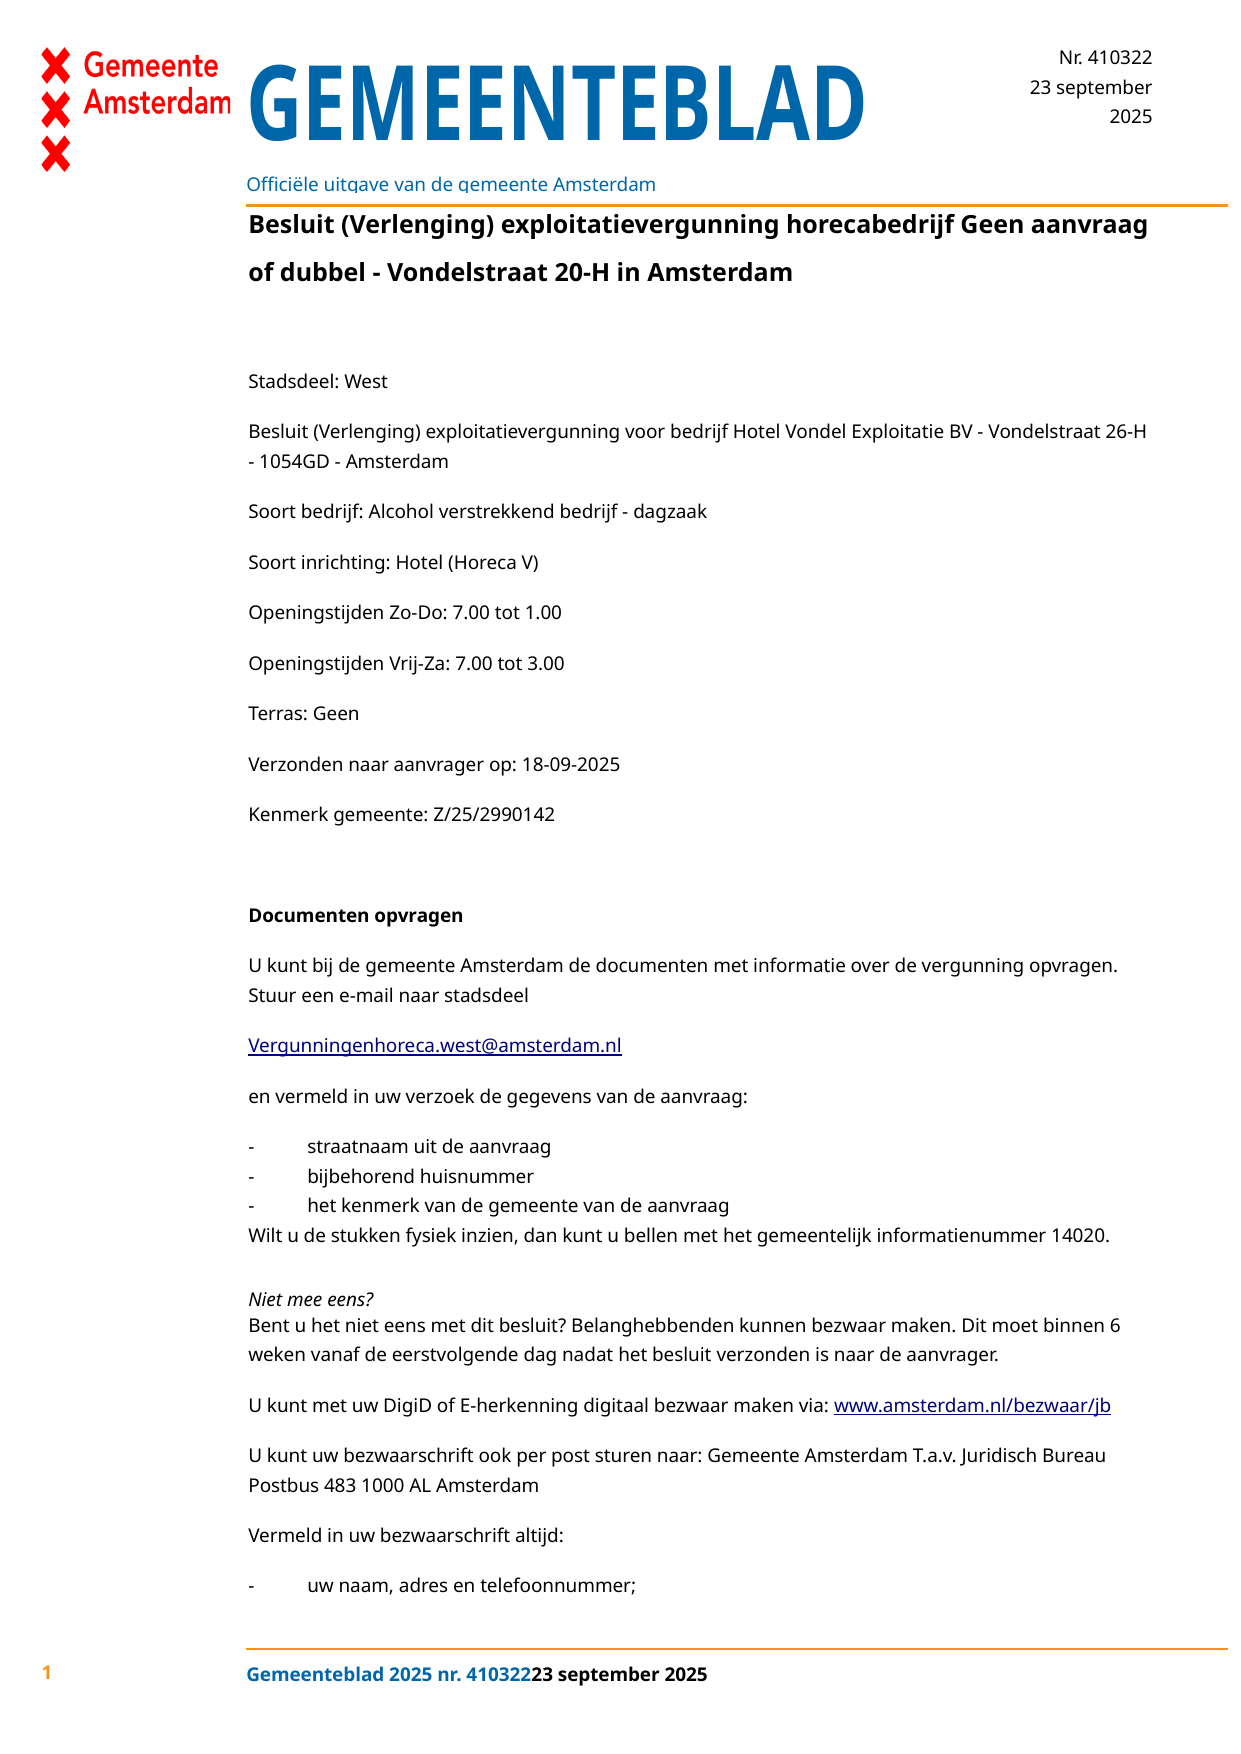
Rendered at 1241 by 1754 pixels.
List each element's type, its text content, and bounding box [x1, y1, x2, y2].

text Stadsdeel: West [248, 368, 1152, 394]
text Kenmerk gemeente: Z/25/2990142 [248, 801, 1152, 827]
text Niet mee eens? [248, 1286, 1152, 1312]
list het kenmerk van de gemeente van de aanvraag [248, 1192, 1152, 1218]
text Bent u het niet eens met dit besluit? Belanghebbenden kunnen bezwaar maken. Dit moet binnen 6 weken vanaf de eerstvolgende dag nadat het besluit verzonden is naar de aanvrager. [248, 1312, 1152, 1367]
list bijbehorend huisnummer [248, 1163, 1152, 1189]
text U kunt met uw DigiD of E-herkenning digitaal bezwaar maken via: www.amsterdam.nl/bezwaar/jb [248, 1392, 1152, 1417]
text Verzonden naar aanvrager op: 18-09-2025 [248, 751, 1152, 777]
text Vermeld in uw bezwaarschrift altijd: [248, 1522, 1152, 1548]
text Soort bedrijf: Alcohol verstrekkend bedrijf - dagzaak [248, 499, 1152, 524]
text Terras: Geen [248, 700, 1152, 726]
text Openingstijden Zo-Do: 7.00 tot 1.00 [248, 599, 1152, 625]
text Soort inrichting: Hotel (Horeca V) [248, 549, 1152, 575]
text Vergunningenhoreca.west@amsterdam.nl [248, 1032, 1152, 1058]
text U kunt bij de gemeente Amsterdam de documenten met informatie over de vergunning opvragen. Stuur een e-mail naar stadsdeel [248, 952, 1152, 1008]
text en vermeld in uw verzoek de gegevens van de aanvraag: [248, 1083, 1152, 1109]
text Openingstijden Vrij-Za: 7.00 tot 3.00 [248, 650, 1152, 676]
text Documenten opvragen [248, 902, 1152, 928]
text Wilt u de stukken fysiek inzien, dan kunt u bellen met het gemeentelijk informatienummer 14020. [248, 1222, 1152, 1248]
text Besluit (Verlenging) exploitatievergunning horecabedrijf Geen aanvraag of dubbel - Vondelstraat 20-H in Amsterdam [248, 207, 1152, 288]
text Besluit (Verlenging) exploitatievergunning voor bedrijf Hotel Vondel Exploitatie BV - Vondelstraat 26-H - 1054GD - Amsterdam [248, 419, 1152, 474]
list straatnaam uit de aanvraag [248, 1133, 1152, 1159]
text U kunt uw bezwaarschrift ook per post sturen naar: Gemeente Amsterdam T.a.v. Juridisch Bureau Postbus 483 1000 AL Amsterdam [248, 1442, 1152, 1497]
list uw naam, adres en telefoonnummer; [248, 1573, 1152, 1598]
picture [41, 47, 231, 172]
